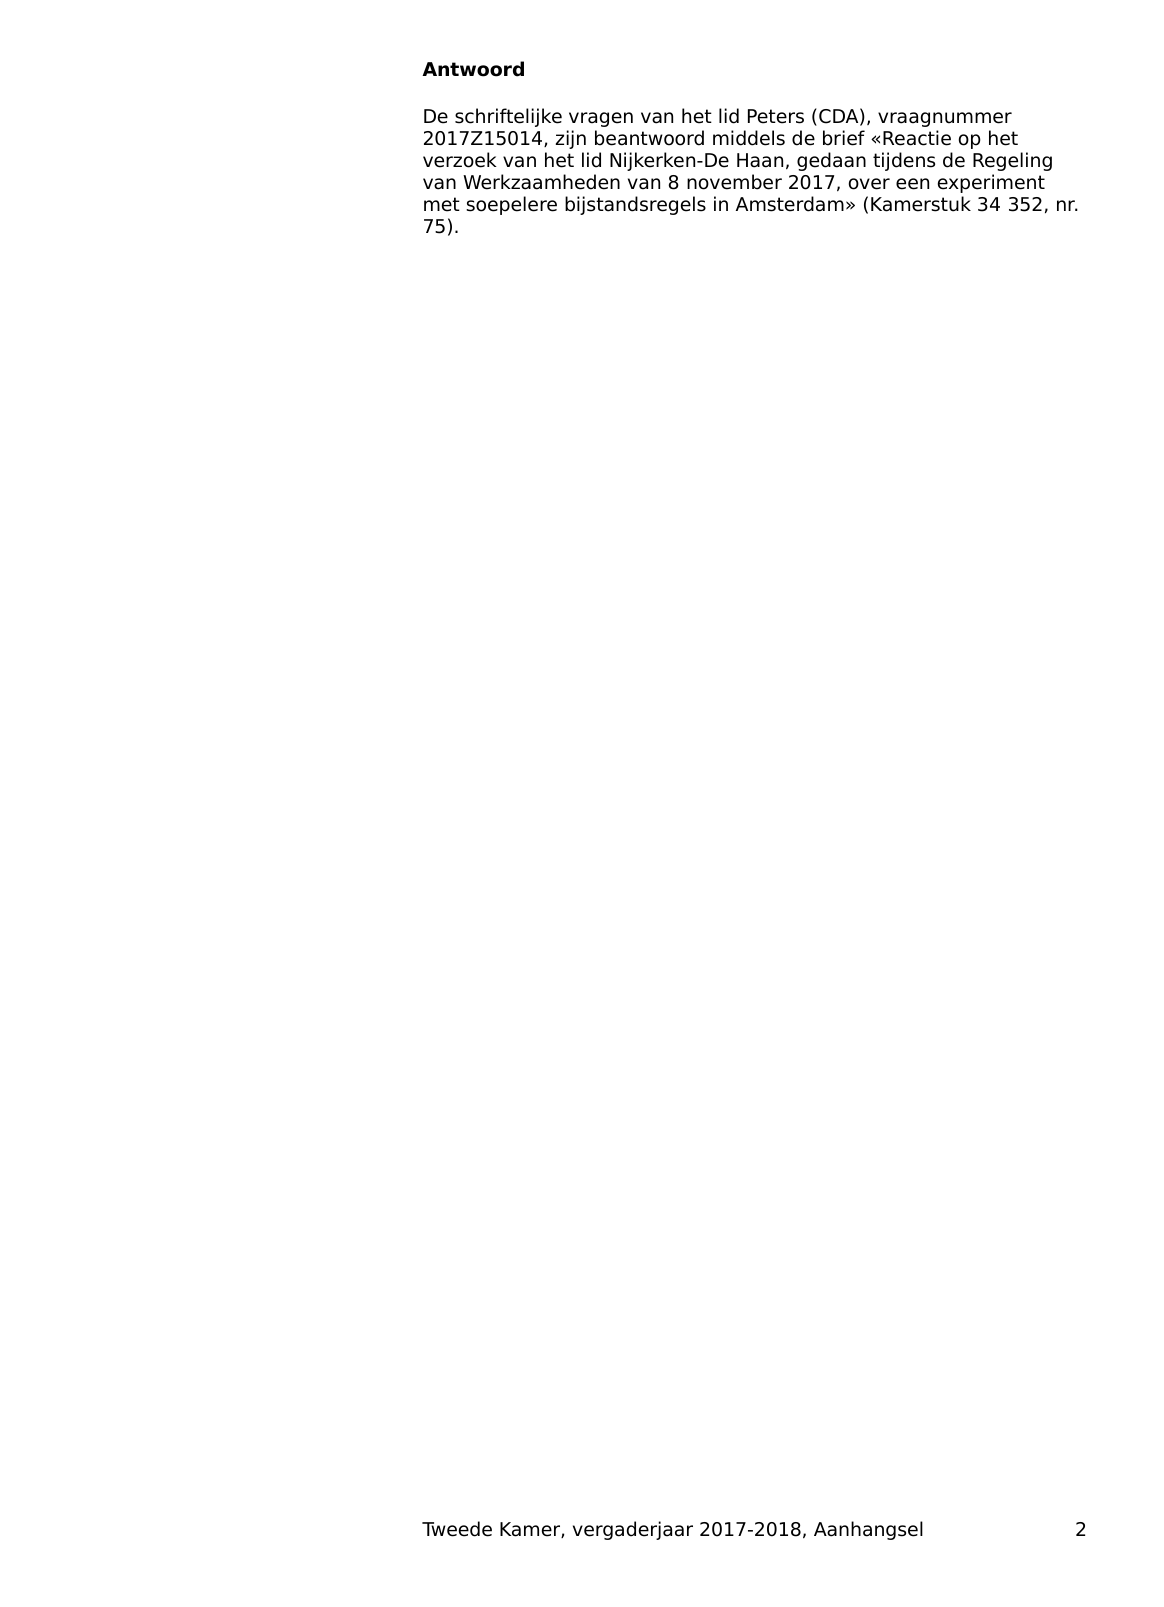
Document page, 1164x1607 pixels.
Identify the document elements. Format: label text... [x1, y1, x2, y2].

subtitle Antwoord [422, 59, 1087, 81]
text De schriftelijke vragen van het lid Peters (CDA), vraagnummer 2017Z15014, zijn beantwoord middels de brief «Reactie op het verzoek van het lid Nijkerken-De Haan, gedaan tijdens de Regeling van Werkzaamheden van 8 november 2017, over een experiment met soepelere bijstandsregels in Amsterdam» (Kamerstuk 34 352, nr. 75). [422, 106, 1087, 238]
